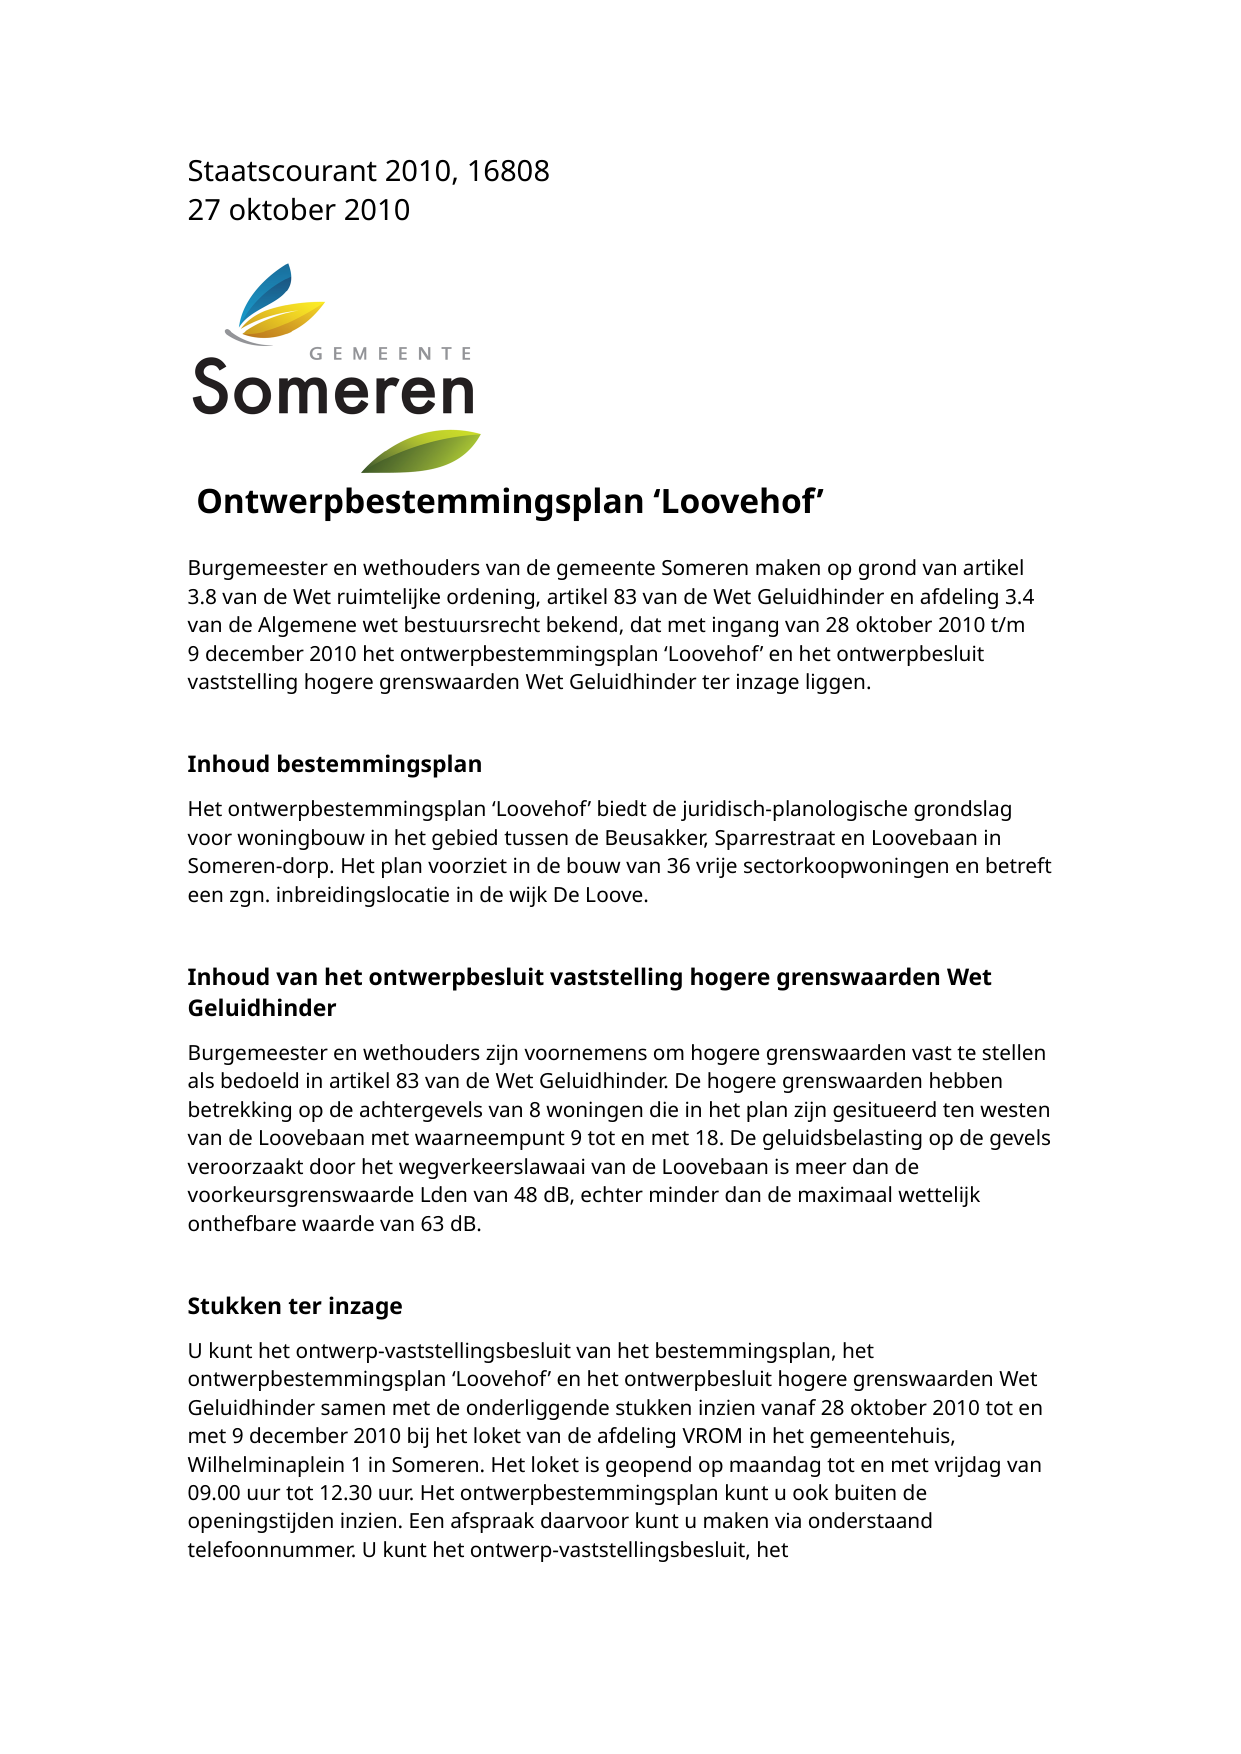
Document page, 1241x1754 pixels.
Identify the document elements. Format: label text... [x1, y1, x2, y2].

text Het ontwerpbestemmingsplan ‘Loovehof’ biedt de juridisch-planologische grondslag voor woningbouw in het gebied tussen de Beusakker, Sparrestraat en Loovebaan in Someren-dorp. Het plan voorziet in de bouw van 36 vrije sectorkoopwoningen en betreft een zgn. inbreidingslocatie in de wijk De Loove. [187, 794, 1053, 908]
text Burgemeester en wethouders van de gemeente Someren maken op grond van artikel 3.8 van de Wet ruimtelijke ordening, artikel 83 van de Wet Geluidhinder en afdeling 3.4 van de Algemene wet bestuursrecht bekend, dat met ingang van 28 oktober 2010 t/m 9 december 2010 het ontwerpbestemmingsplan ‘Loovehof’ en het ontwerpbesluit vaststelling hogere grenswaarden Wet Geluidhinder ter inzage liggen. [187, 553, 1053, 696]
subtitle Ontwerpbestemmingsplan ‘Loovehof’ [187, 271, 1053, 523]
subtitle Inhoud van het ontwerpbesluit vaststelling hogere grenswaarden Wet Geluidhinder [187, 961, 1053, 1023]
picture [187, 258, 484, 478]
text U kunt het ontwerp-vaststellingsbesluit van het bestemmingsplan, het ontwerpbestemmingsplan ‘Loovehof’ en het ontwerpbesluit hogere grenswaarden Wet Geluidhinder samen met de onderliggende stukken inzien vanaf 28 oktober 2010 tot en met 9 december 2010 bij het loket van de afdeling VROM in het gemeentehuis, Wilhelminaplein 1 in Someren. Het loket is geopend op maandag tot en met vrijdag van 09.00 uur tot 12.30 uur. Het ontwerpbestemmingsplan kunt u ook buiten de openingstijden inzien. Een afspraak daarvoor kunt u maken via onderstaand telefoonnummer. U kunt het ontwerp-vaststellingsbesluit, het [187, 1336, 1053, 1563]
subtitle Stukken ter inzage [187, 1290, 1053, 1321]
subtitle Inhoud bestemmingsplan [187, 748, 1053, 779]
text Burgemeester en wethouders zijn voornemens om hogere grenswaarden vast te stellen als bedoeld in artikel 83 van de Wet Geluidhinder. De hogere grenswaarden hebben betrekking op de achtergevels van 8 woningen die in het plan zijn gesitueerd ten westen van de Loovebaan met waarneempunt 9 tot en met 18. De geluidsbelasting op de gevels veroorzaakt door het wegverkeerslawaai van de Loovebaan is meer dan de voorkeursgrenswaarde Lden van 48 dB, echter minder dan de maximaal wettelijk onthefbare waarde van 63 dB. [187, 1038, 1053, 1237]
text 27 oktober 2010 [187, 190, 1053, 229]
text Staatscourant 2010, 16808 [187, 150, 1053, 190]
